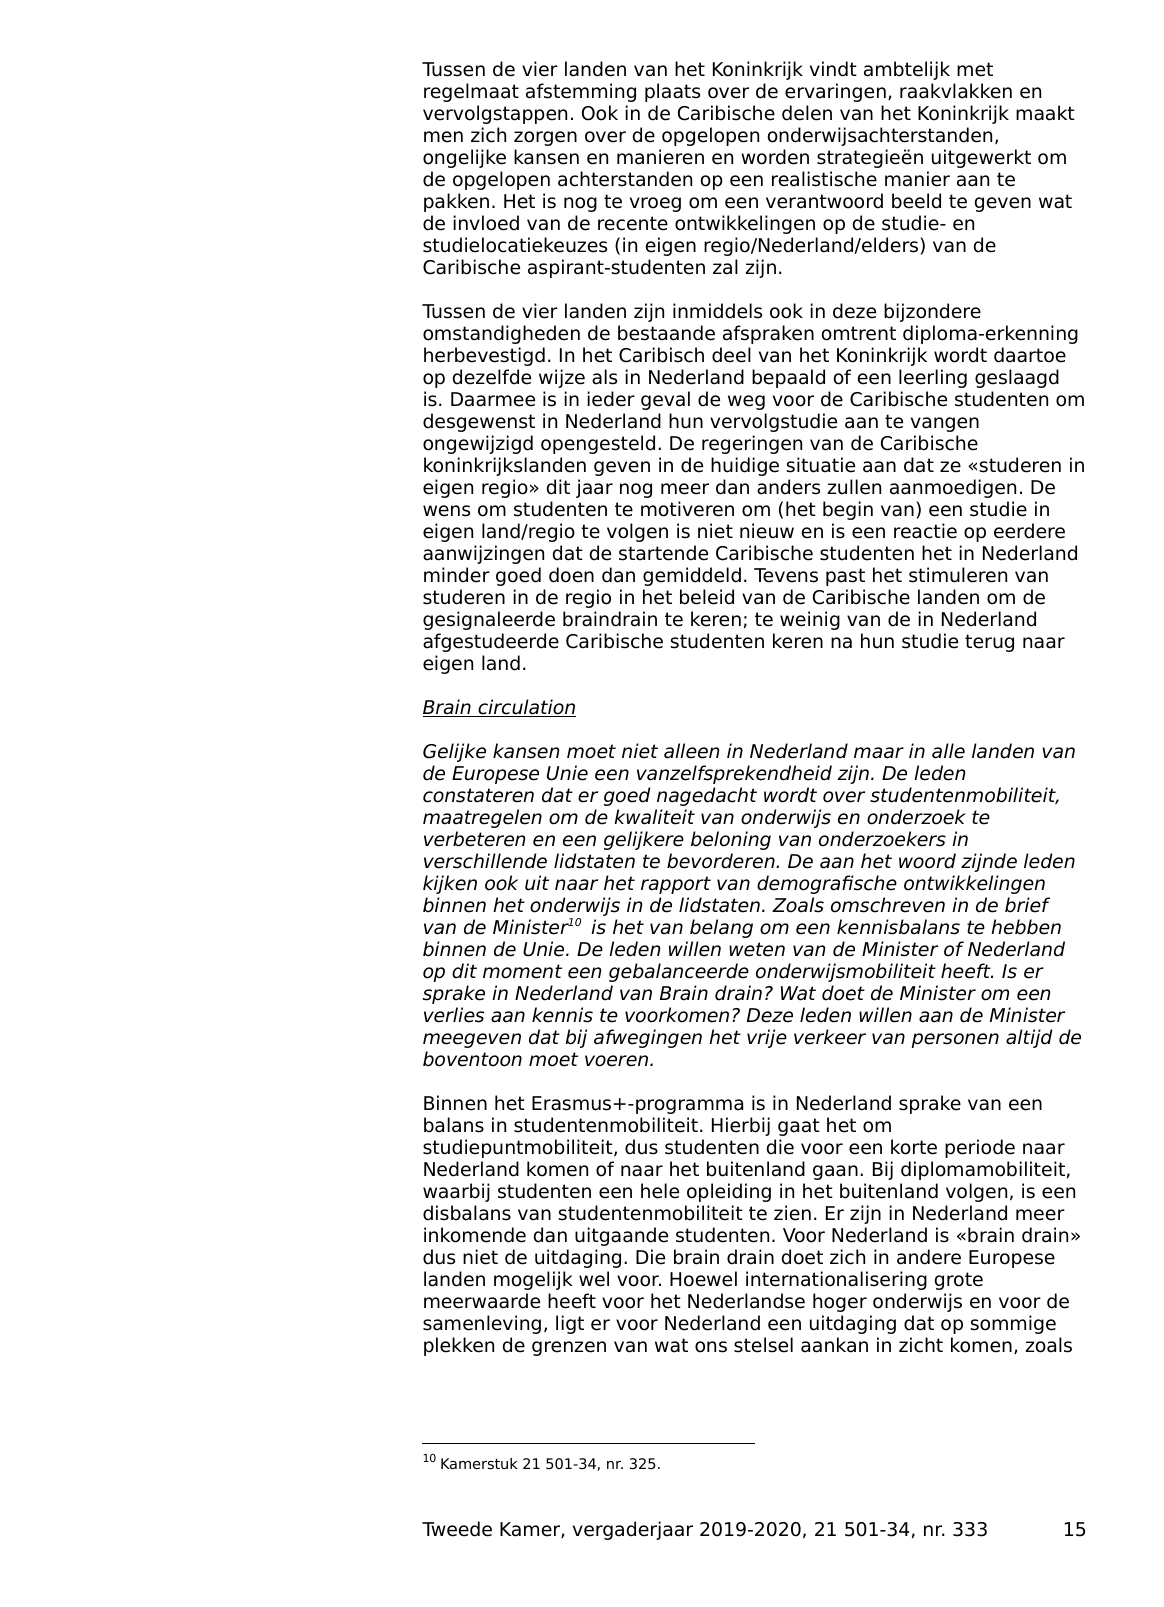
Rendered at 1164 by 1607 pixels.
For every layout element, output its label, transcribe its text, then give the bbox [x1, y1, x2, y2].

text Gelijke kansen moet niet alleen in Nederland maar in alle landen van de Europese Unie een vanzelfsprekendheid zijn. De leden constateren dat er goed nagedacht wordt over studentenmobiliteit, maatregelen om de kwaliteit van onderwijs en onderzoek te verbeteren en een gelijkere beloning van onderzoekers in verschillende lidstaten te bevorderen. De aan het woord zijnde leden kijken ook uit naar het rapport van demografische ontwikkelingen binnen het onderwijs in de lidstaten. Zoals omschreven in de brief van de Minister is het van belang om een kennisbalans te hebben binnen de Unie. De leden willen weten van de Minister of Nederland op dit moment een gebalanceerde onderwijsmobiliteit heeft. Is er sprake in Nederland van Brain drain? Wat doet de Minister om een verlies aan kennis te voorkomen? Deze leden willen aan de Minister meegeven dat bij afwegingen het vrije verkeer van personen altijd de boventoon moet voeren. [422, 741, 1087, 1071]
text Tussen de vier landen van het Koninkrijk vindt ambtelijk met regelmaat afstemming plaats over de ervaringen, raakvlakken en vervolgstappen. Ook in de Caribische delen van het Koninkrijk maakt men zich zorgen over de opgelopen onderwijsachterstanden, ongelijke kansen en manieren en worden strategieën uitgewerkt om de opgelopen achterstanden op een realistische manier aan te pakken. Het is nog te vroeg om een verantwoord beeld te geven wat de invloed van de recente ontwikkelingen op de studie- en studielocatiekeuzes (in eigen regio/Nederland/elders) van de Caribische aspirant-studenten zal zijn. [422, 59, 1087, 279]
text Tussen de vier landen zijn inmiddels ook in deze bijzondere omstandigheden de bestaande afspraken omtrent diploma-erkenning herbevestigd. In het Caribisch deel van het Koninkrijk wordt daartoe op dezelfde wijze als in Nederland bepaald of een leerling geslaagd is. Daarmee is in ieder geval de weg voor de Caribische studenten om desgewenst in Nederland hun vervolgstudie aan te vangen ongewijzigd opengesteld. De regeringen van de Caribische koninkrijkslanden geven in de huidige situatie aan dat ze «studeren in eigen regio» dit jaar nog meer dan anders zullen aanmoedigen. De wens om studenten te motiveren om (het begin van) een studie in eigen land/regio te volgen is niet nieuw en is een reactie op eerdere aanwijzingen dat de startende Caribische studenten het in Nederland minder goed doen dan gemiddeld. Tevens past het stimuleren van studeren in de regio in het beleid van de Caribische landen om de gesignaleerde braindrain te keren; te weinig van de in Nederland afgestudeerde Caribische studenten keren na hun studie terug naar eigen land. [422, 301, 1087, 675]
text Binnen het Erasmus+-programma is in Nederland sprake van een balans in studentenmobiliteit. Hierbij gaat het om studiepuntmobiliteit, dus studenten die voor een korte periode naar Nederland komen of naar het buitenland gaan. Bij diplomamobiliteit, waarbij studenten een hele opleiding in het buitenland volgen, is een disbalans van studentenmobiliteit te zien. Er zijn in Nederland meer inkomende dan uitgaande studenten. Voor Nederland is «brain drain» dus niet de uitdaging. Die brain drain doet zich in andere Europese landen mogelijk wel voor. Hoewel internationalisering grote meerwaarde heeft voor het Nederlandse hoger onderwijs en voor de samenleving, ligt er voor Nederland een uitdaging dat op sommige plekken de grenzen van wat ons stelsel aankan in zicht komen, zoals [422, 1093, 1087, 1357]
text Kamerstuk 21 501-34, nr. 325. [422, 1452, 1087, 1474]
subtitle Brain circulation [422, 697, 1087, 719]
